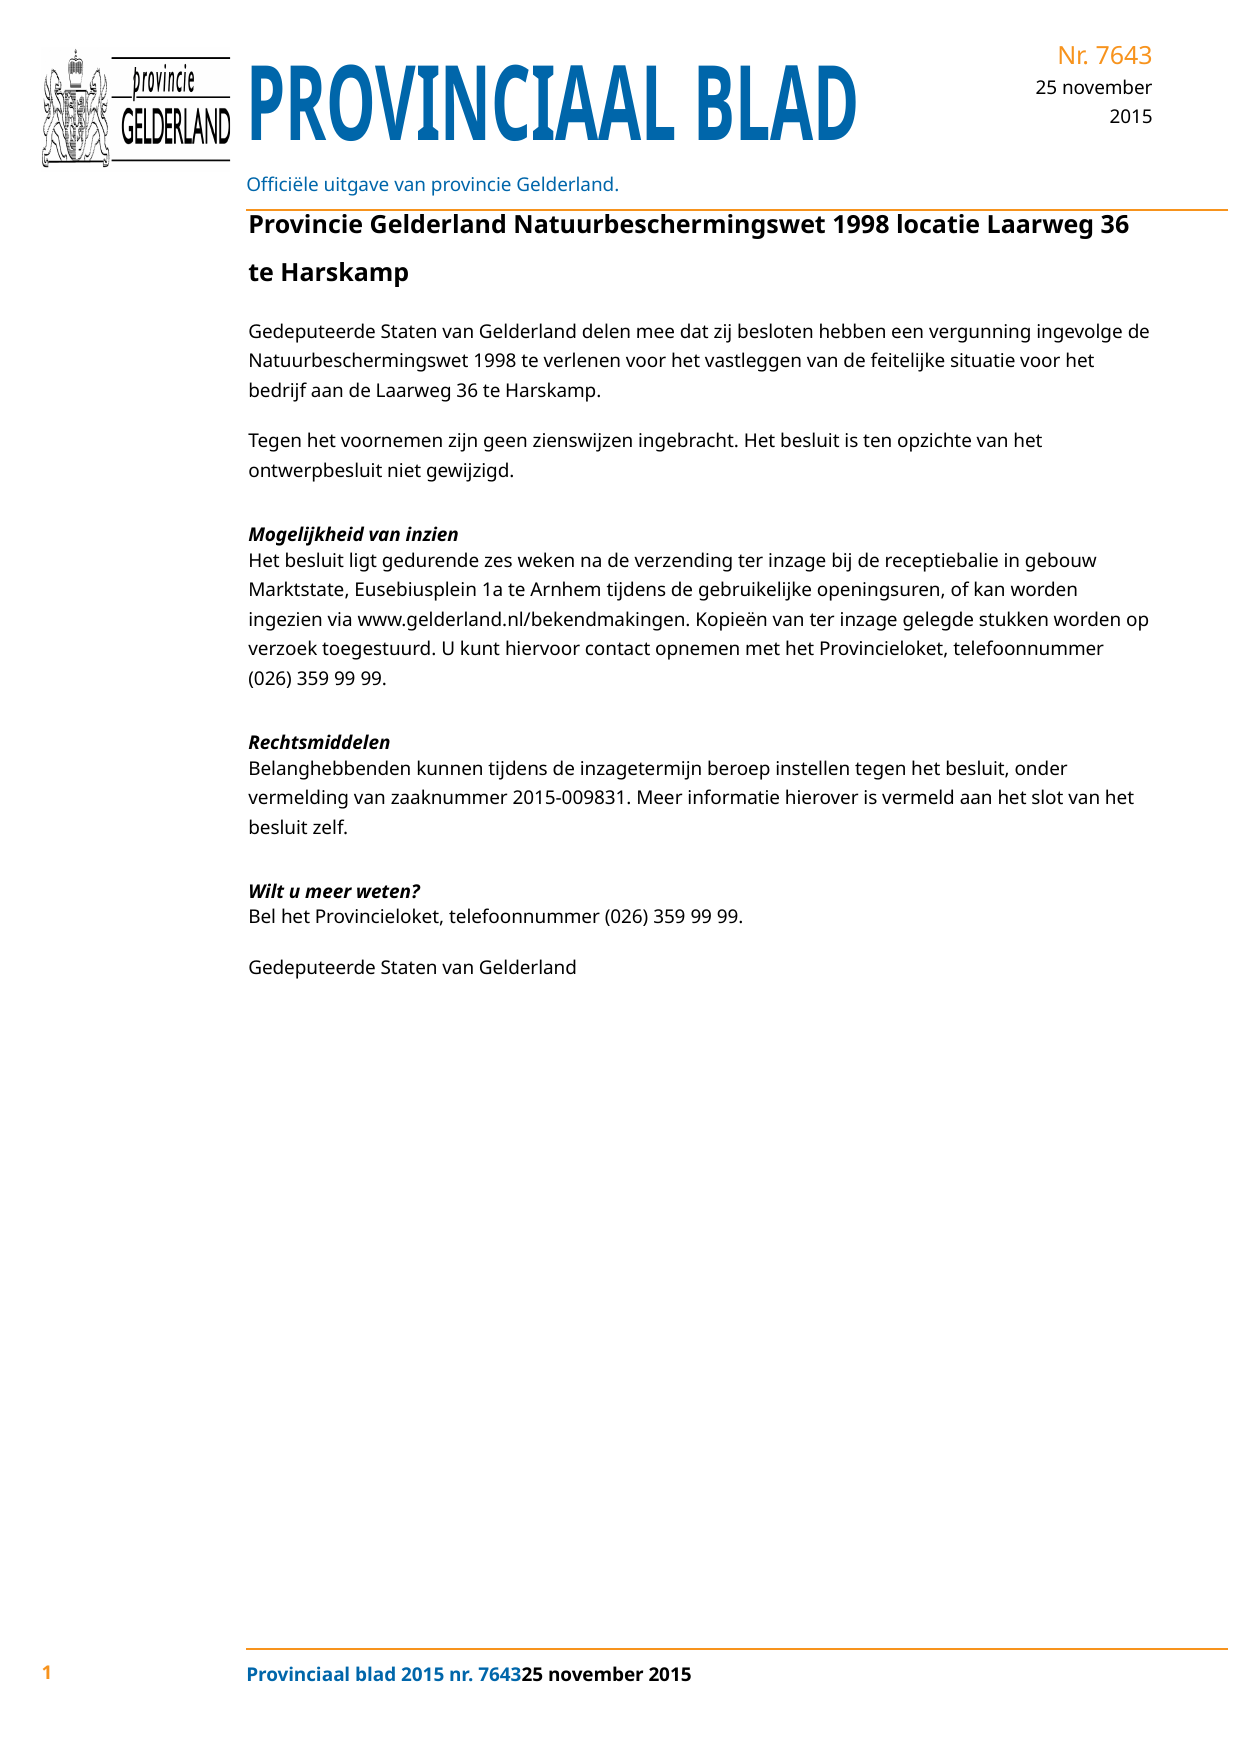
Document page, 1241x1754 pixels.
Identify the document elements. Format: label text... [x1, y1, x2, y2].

text Bel het Provincieloket, telefoonnummer (026) 359 99 99. [248, 904, 1152, 929]
text Belanghebbenden kunnen tijdens de inzagetermijn beroep instellen tegen het besluit, onder vermelding van zaaknummer 2015-009831. Meer informatie hierover is vermeld aan het slot van het besluit zelf. [248, 755, 1152, 840]
text Gedeputeerde Staten van Gelderland delen mee dat zij besloten hebben een vergunning ingevolge de Natuurbeschermingswet 1998 te verlenen voor het vastleggen van de feitelijke situatie voor het bedrijf aan de Laarweg 36 te Harskamp. [248, 318, 1152, 403]
text Wilt u meer weten? [248, 878, 1152, 904]
text Provincie Gelderland Natuurbeschermingswet 1998 locatie Laarweg 36 te Harskamp [248, 211, 1152, 288]
text Gedeputeerde Staten van Gelderland [248, 954, 1152, 980]
picture [41, 47, 231, 172]
text Tegen het voornemen zijn geen zienswijzen ingebracht. Het besluit is ten opzichte van het ontwerpbesluit niet gewijzigd. [248, 427, 1152, 483]
text Het besluit ligt gedurende zes weken na de verzending ter inzage bij de receptiebalie in gebouw Marktstate, Eusebiusplein 1a te Arnhem tijdens de gebruikelijke openingsuren, of kan worden ingezien via www.gelderland.nl/bekendmakingen. Kopieën van ter inzage gelegde stukken worden op verzoek toegestuurd. U kunt hiervoor contact opnemen met het Provincieloket, telefoonnummer (026) 359 99 99. [248, 547, 1152, 691]
text Rechtsmiddelen [248, 729, 1152, 755]
text Mogelijkheid van inzien [248, 521, 1152, 547]
